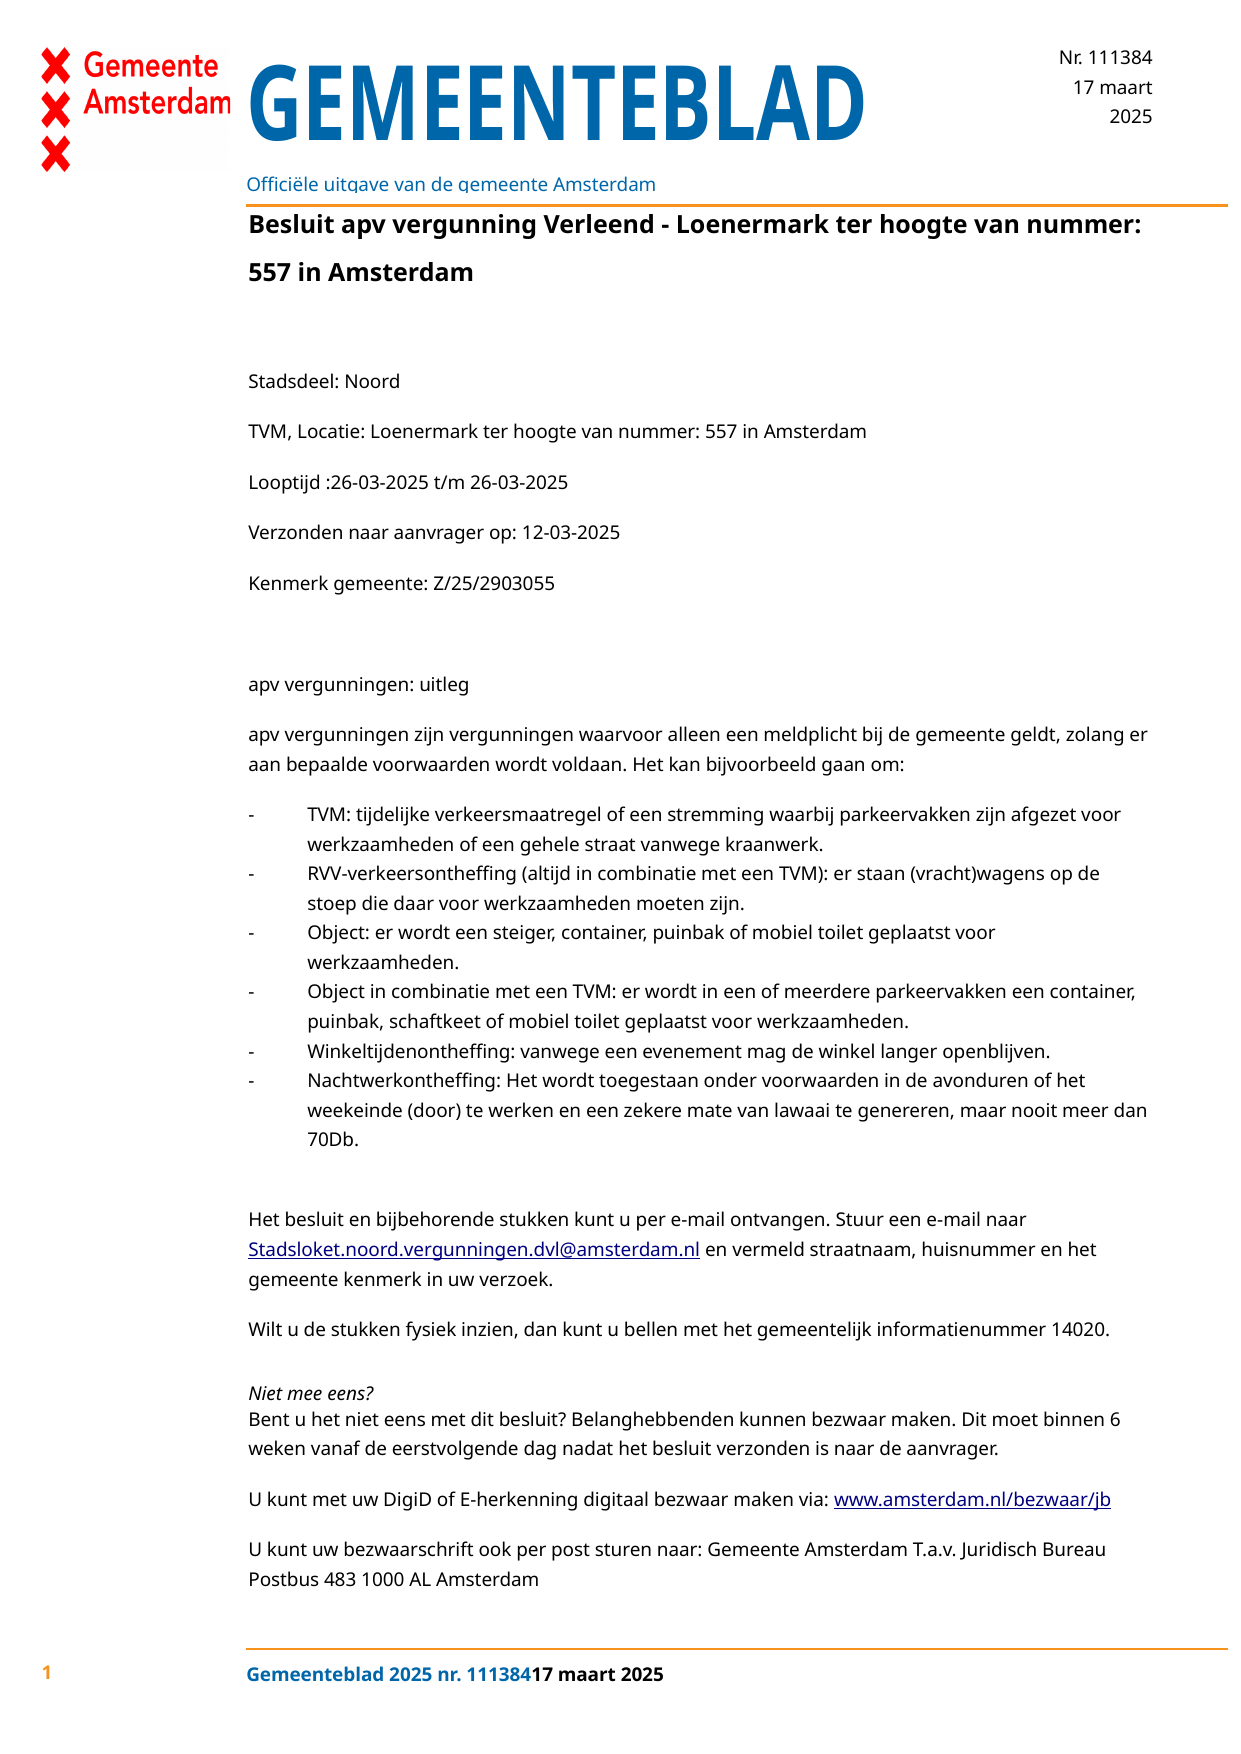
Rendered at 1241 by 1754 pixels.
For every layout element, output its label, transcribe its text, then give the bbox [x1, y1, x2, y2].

list Nachtwerkontheffing: Het wordt toegestaan onder voorwaarden in de avonduren of het weekeinde (door) te werken en een zekere mate van lawaai te genereren, maar nooit meer dan 70Db. [248, 1067, 1152, 1152]
list TVM: tijdelijke verkeersmaatregel of een stremming waarbij parkeervakken zijn afgezet voor werkzaamheden of een gehele straat vanwege kraanwerk. [248, 801, 1152, 857]
picture [41, 47, 231, 172]
text TVM, Locatie: Loenermark ter hoogte van nummer: 557 in Amsterdam [248, 419, 1152, 444]
text Verzonden naar aanvrager op: 12-03-2025 [248, 519, 1152, 545]
list Object: er wordt een steiger, container, puinbak of mobiel toilet geplaatst voor werkzaamheden. [248, 919, 1152, 975]
text apv vergunningen zijn vergunningen waarvoor alleen een meldplicht bij de gemeente geldt, zolang er aan bepaalde voorwaarden wordt voldaan. Het kan bijvoorbeeld gaan om: [248, 721, 1152, 777]
text Wilt u de stukken fysiek inzien, dan kunt u bellen met het gemeentelijk informatienummer 14020. [248, 1316, 1152, 1342]
text Bent u het niet eens met dit besluit? Belanghebbenden kunnen bezwaar maken. Dit moet binnen 6 weken vanaf de eerstvolgende dag nadat het besluit verzonden is naar de aanvrager. [248, 1406, 1152, 1461]
text U kunt met uw DigiD of E-herkenning digitaal bezwaar maken via: www.amsterdam.nl/bezwaar/jb [248, 1486, 1152, 1512]
text Kenmerk gemeente: Z/25/2903055 [248, 570, 1152, 596]
list RVV-verkeersontheffing (altijd in combinatie met een TVM): er staan (vracht)wagens op de stoep die daar voor werkzaamheden moeten zijn. [248, 860, 1152, 916]
text Stadsdeel: Noord [248, 368, 1152, 394]
text Besluit apv vergunning Verleend - Loenermark ter hoogte van nummer: 557 in Amsterdam [248, 207, 1152, 288]
text Looptijd :26-03-2025 t/m 26-03-2025 [248, 469, 1152, 495]
list Winkeltijdenontheffing: vanwege een evenement mag de winkel langer openblijven. [248, 1038, 1152, 1064]
list Object in combinatie met een TVM: er wordt in een of meerdere parkeervakken een container, puinbak, schaftkeet of mobiel toilet geplaatst voor werkzaamheden. [248, 979, 1152, 1034]
text apv vergunningen: uitleg [248, 671, 1152, 697]
text U kunt uw bezwaarschrift ook per post sturen naar: Gemeente Amsterdam T.a.v. Juridisch Bureau Postbus 483 1000 AL Amsterdam [248, 1536, 1152, 1592]
text Niet mee eens? [248, 1380, 1152, 1406]
text Het besluit en bijbehorende stukken kunt u per e-mail ontvangen. Stuur een e-mail naar Stadsloket.noord.vergunningen.dvl@amsterdam.nl en vermeld straatnaam, huisnummer en het gemeente kenmerk in uw verzoek. [248, 1207, 1152, 1292]
